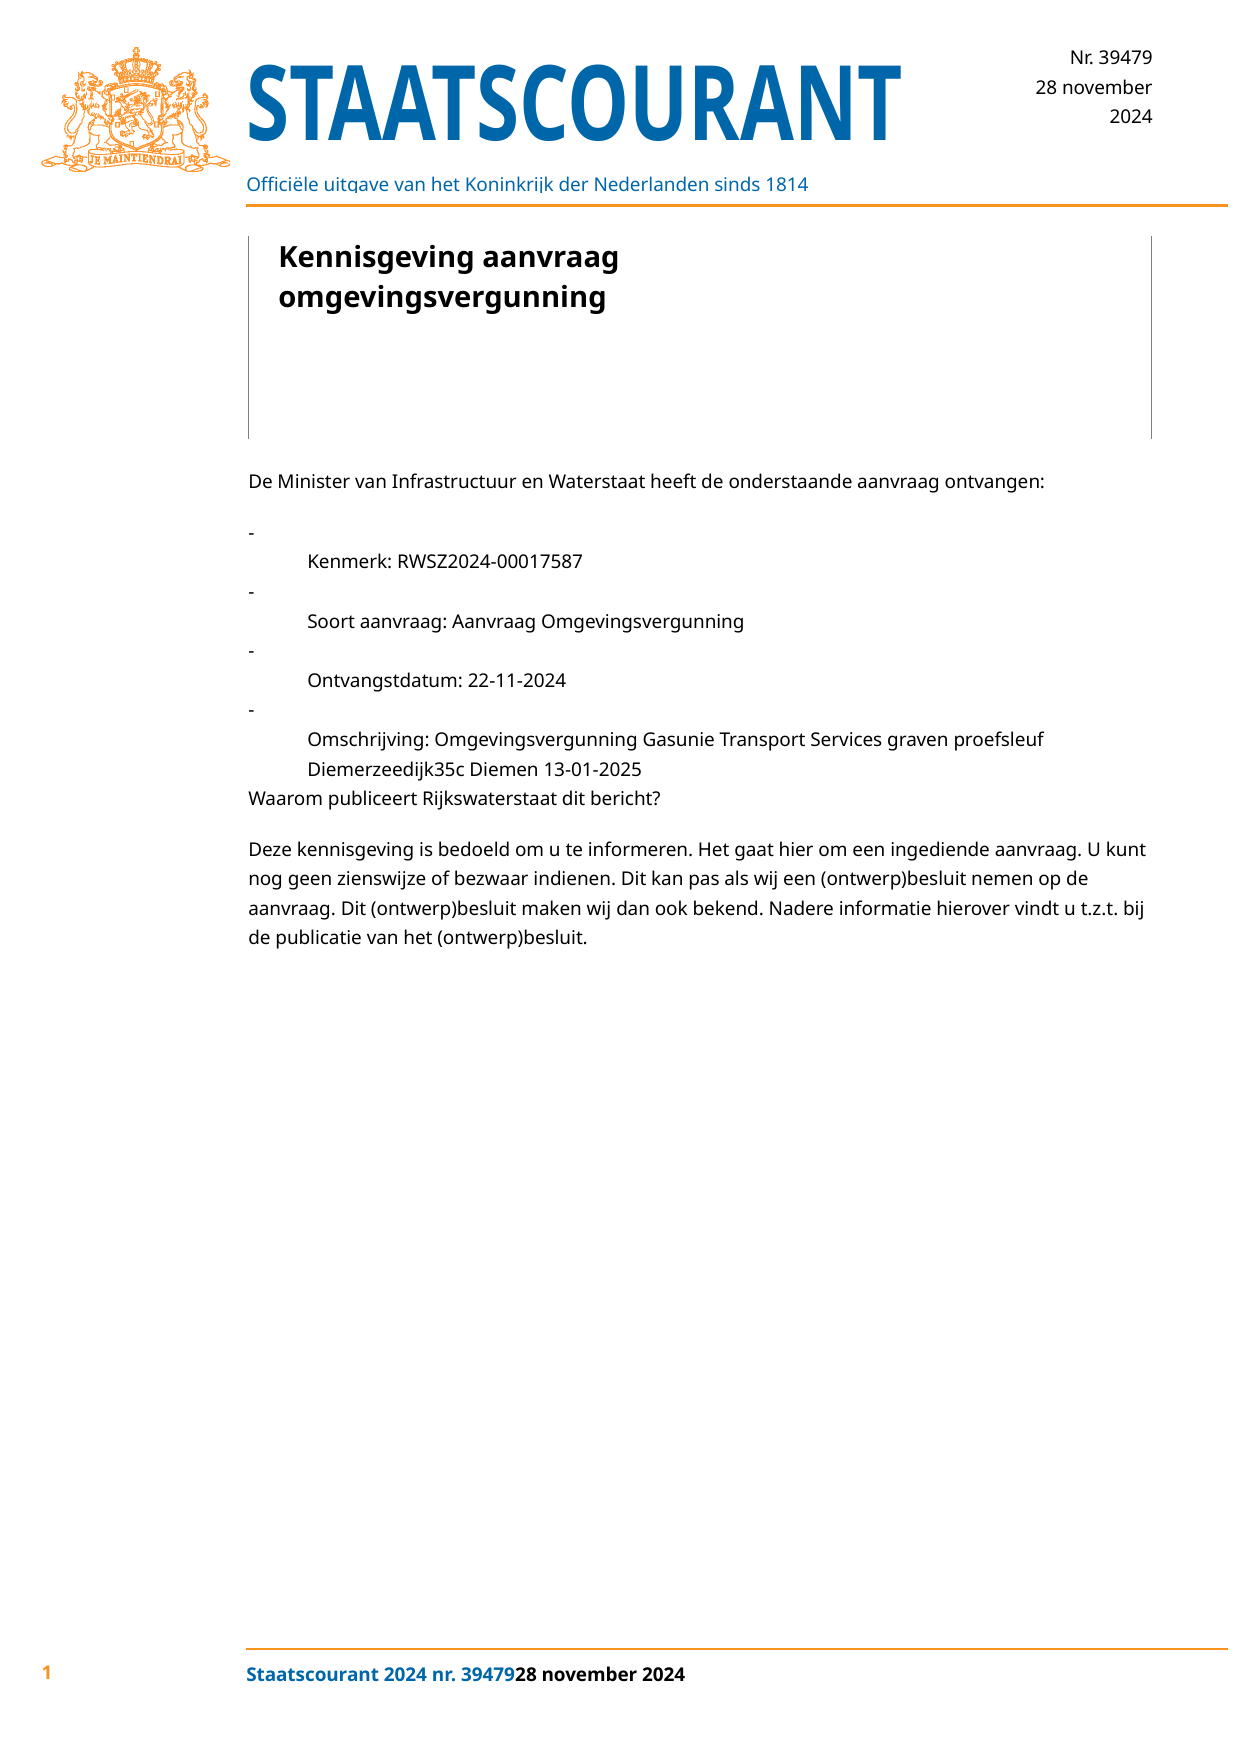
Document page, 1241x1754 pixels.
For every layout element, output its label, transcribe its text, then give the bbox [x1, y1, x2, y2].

text Waarom publiceert Rijkswaterstaat dit bericht? [248, 785, 1152, 811]
text De Minister van Infrastructuur en Waterstaat heeft de onderstaande aanvraag ontvangen: [248, 469, 1152, 494]
table_header [1090, 236, 1151, 413]
text Deze kennisgeving is bedoeld om u te informeren. Het gaat hier om een ingediende aanvraag. U kunt nog geen zienswijze of bezwaar indienen. Dit kan pas als wij een (ontwerp)besluit nemen op de aanvraag. Dit (ontwerp)besluit maken wij dan ook bekend. Nadere informatie hierover vindt u t.z.t. bij de publicatie van het (ontwerp)besluit. [248, 836, 1152, 950]
picture [912, 236, 1090, 414]
table_header Kennisgeving aanvraag omgevingsvergunning [249, 236, 850, 439]
picture [41, 47, 231, 172]
list Omschrijving: Omgevingsvergunning Gasunie Transport Services graven proefsleuf Diemerzeedijk35c Diemen 13-01-2025 [248, 726, 1152, 781]
list Soort aanvraag: Aanvraag Omgevingsvergunning [248, 608, 1152, 633]
list Ontvangstdatum: 22-11-2024 [248, 667, 1152, 693]
list Kenmerk: RWSZ2024-00017587 [248, 549, 1152, 574]
table_header [850, 414, 1151, 439]
table_header [850, 236, 912, 413]
